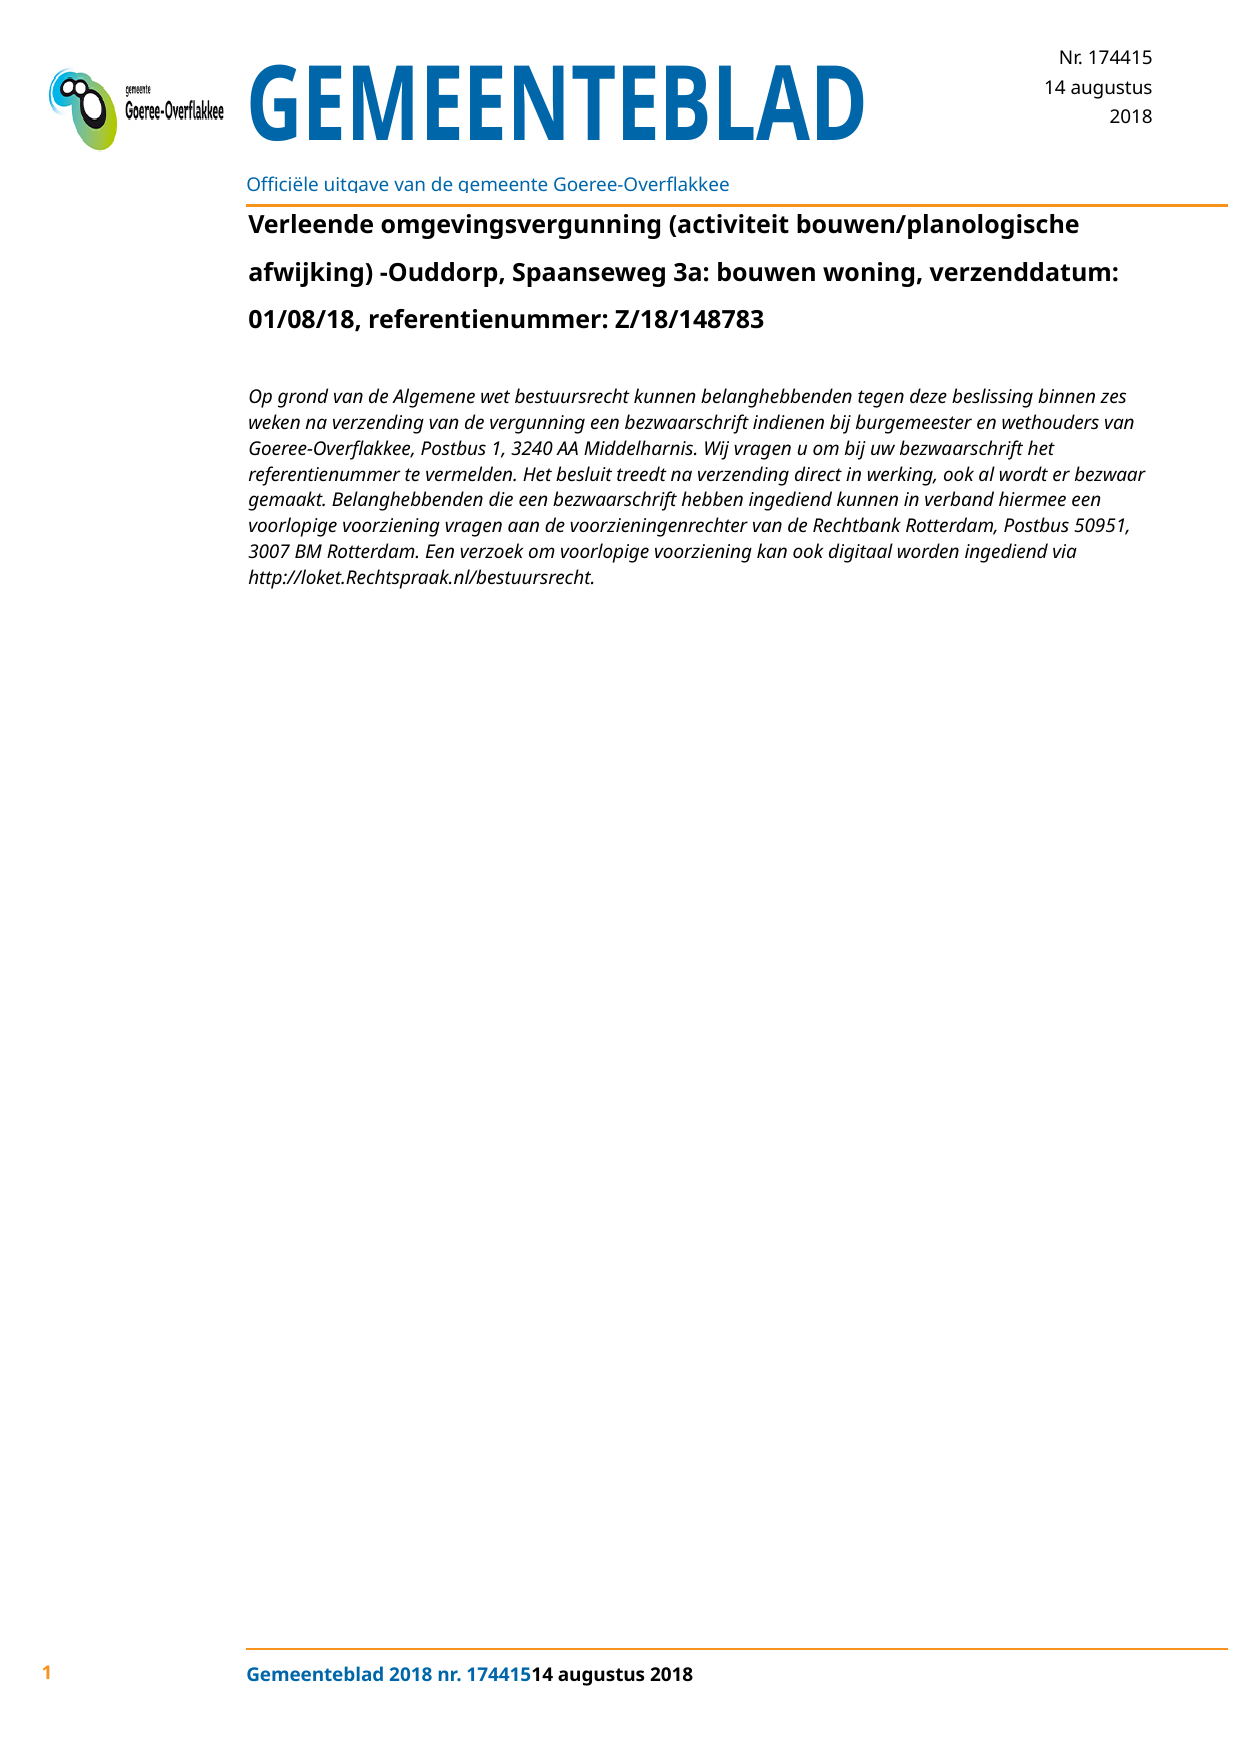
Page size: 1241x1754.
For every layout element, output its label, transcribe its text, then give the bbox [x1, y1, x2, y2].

picture [41, 47, 231, 172]
text Verleende omgevingsvergunning (activiteit bouwen/planologische afwijking) -Ouddorp, Spaanseweg 3a: bouwen woning, verzenddatum: 01/08/18, referentienummer: Z/18/148783 [248, 207, 1152, 336]
text Op grond van de Algemene wet bestuursrecht kunnen belanghebbenden tegen deze beslissing binnen zes weken na verzending van de vergunning een bezwaarschrift indienen bij burgemeester en wethouders van Goeree-Overflakkee, Postbus 1, 3240 AA Middelharnis. Wij vragen u om bij uw bezwaarschrift het referentienummer te vermelden. Het besluit treedt na verzending direct in werking, ook al wordt er bezwaar gemaakt. Belanghebbenden die een bezwaarschrift hebben ingediend kunnen in verband hiermee een voorlopige voorziening vragen aan de voorzieningenrechter van de Rechtbank Rotterdam, Postbus 50951, 3007 BM Rotterdam. Een verzoek om voorlopige voorziening kan ook digitaal worden ingediend via http://loket.Rechtspraak.nl/bestuursrecht. [248, 384, 1152, 589]
